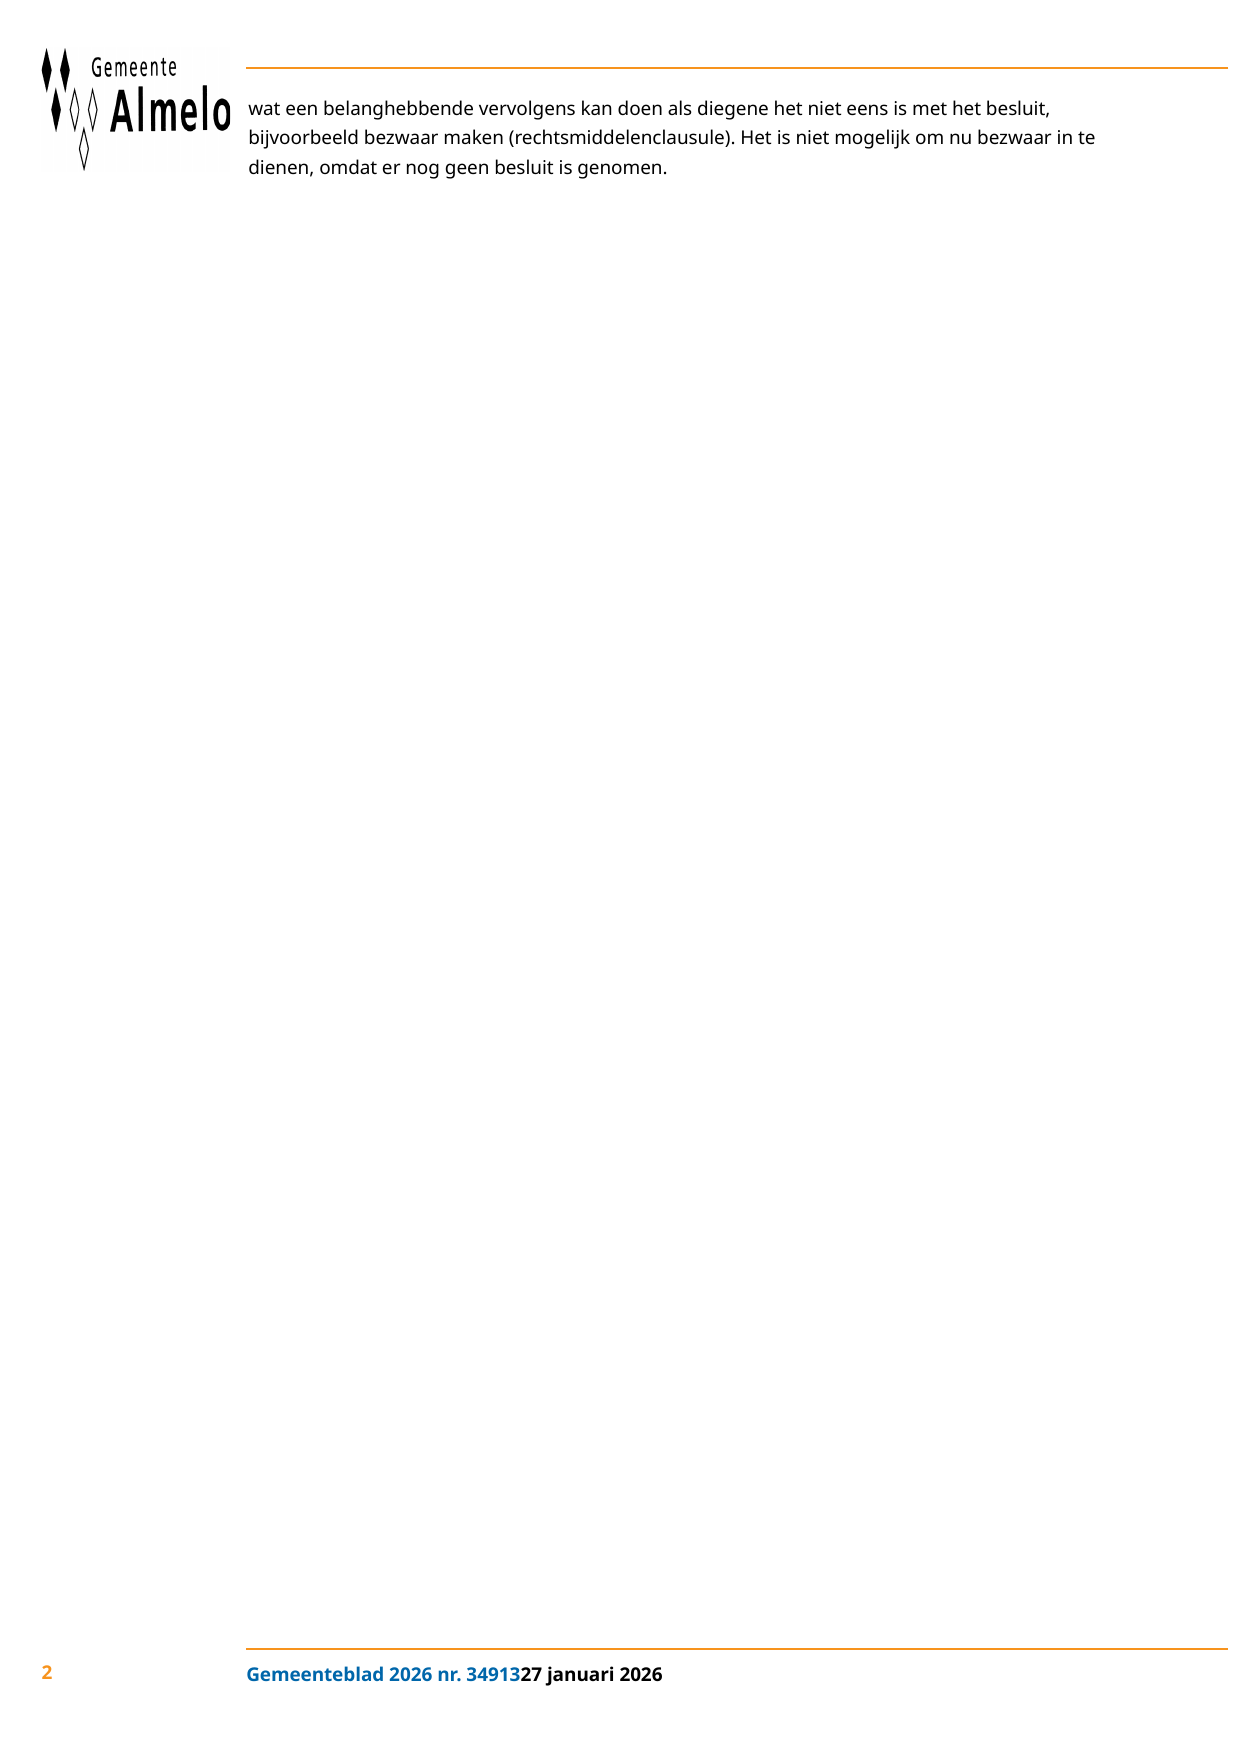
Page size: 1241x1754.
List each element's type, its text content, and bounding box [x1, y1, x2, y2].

picture [41, 47, 231, 172]
text wat een belanghebbende vervolgens kan doen als diegene het niet eens is met het besluit, bijvoorbeeld bezwaar maken (rechtsmiddelenclausule). Het is niet mogelijk om nu bezwaar in te dienen, omdat er nog geen besluit is genomen. [248, 95, 1152, 180]
